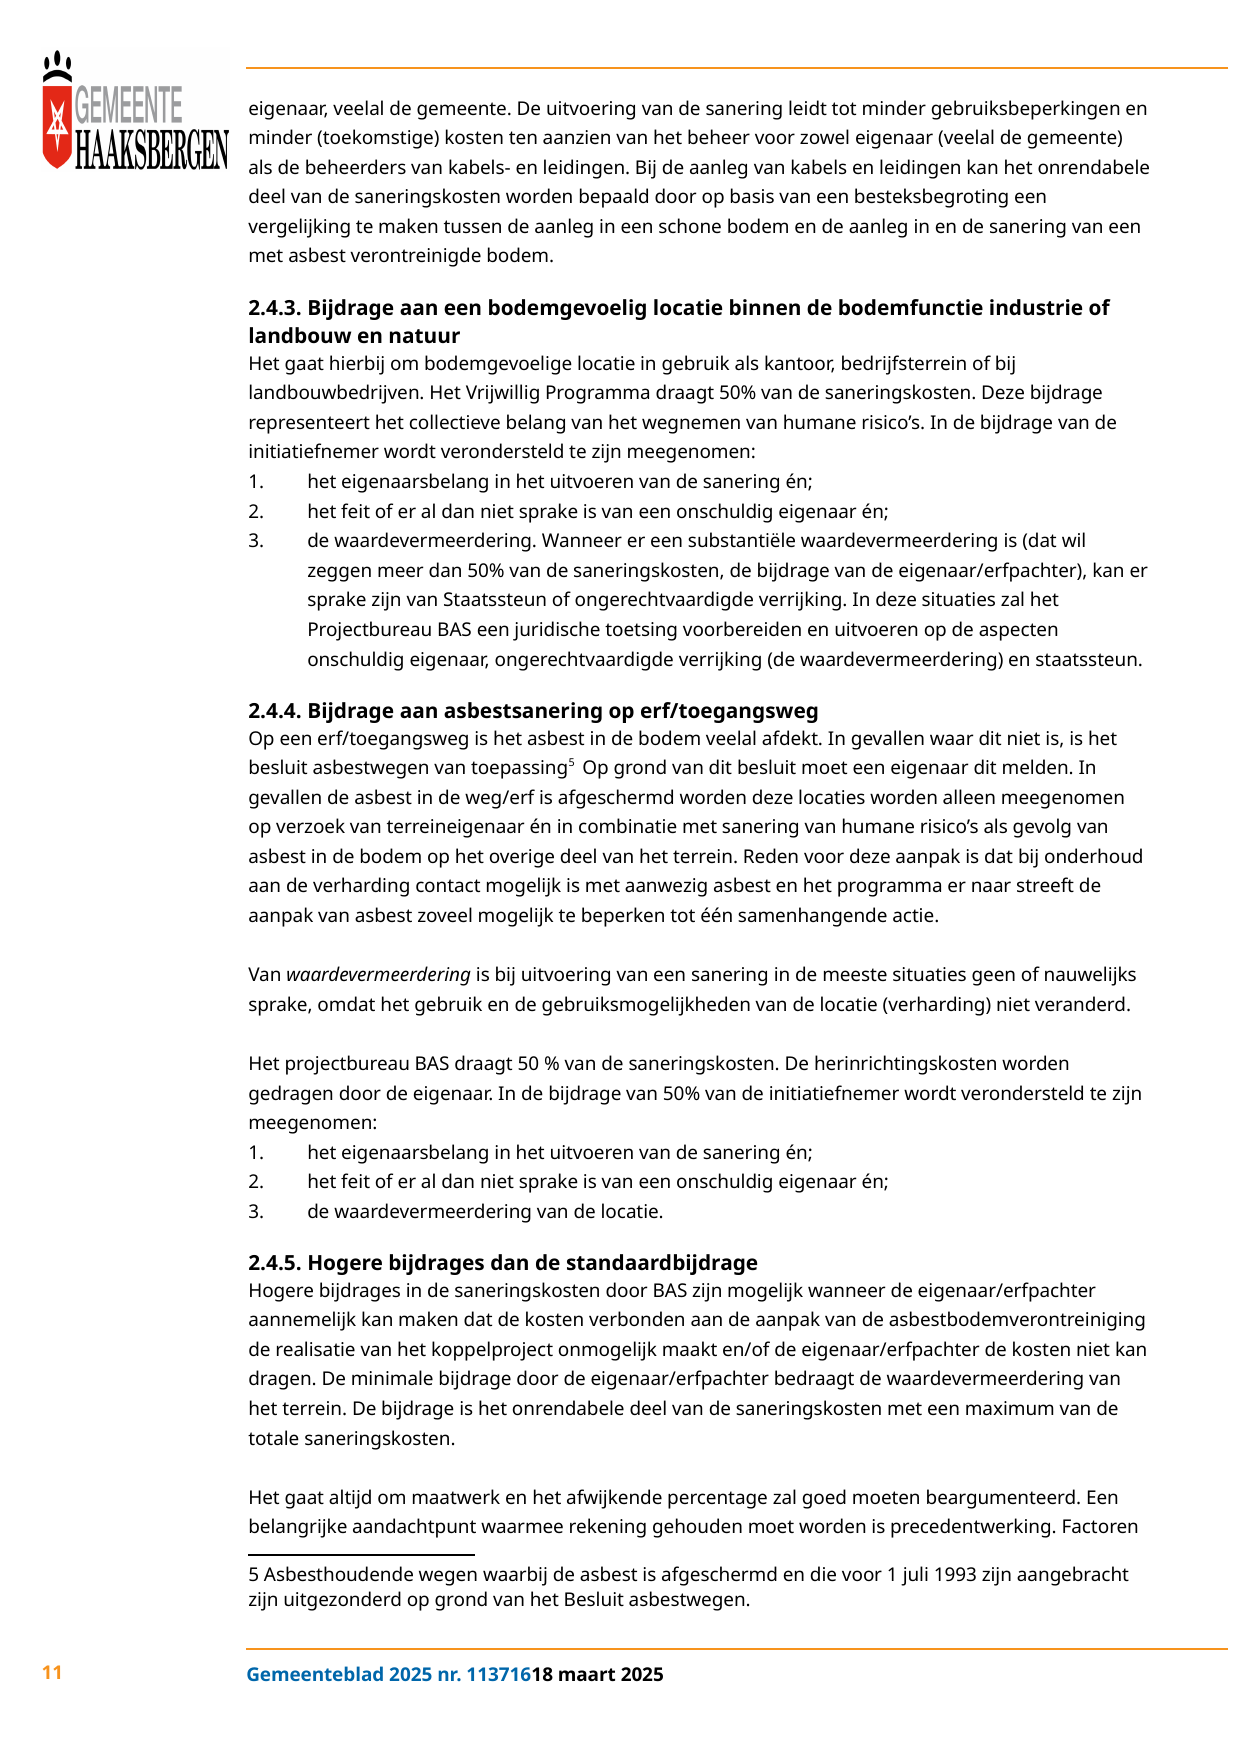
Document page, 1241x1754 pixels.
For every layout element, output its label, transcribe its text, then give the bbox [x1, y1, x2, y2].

picture [41, 47, 231, 172]
list het feit of er al dan niet sprake is van een onschuldig eigenaar én; [248, 498, 1152, 524]
text Het gaat hierbij om bodemgevoelige locatie in gebruik als kantoor, bedrijfsterrein of bij landbouwbedrijven. Het Vrijwillig Programma draagt 50% van de saneringskosten. Deze bijdrage representeert het collectieve belang van het wegnemen van humane risico’s. In de bijdrage van de initiatiefnemer wordt verondersteld te zijn meegenomen: [248, 350, 1152, 464]
list het eigenaarsbelang in het uitvoeren van de sanering én; [248, 1139, 1152, 1164]
text Het projectbureau BAS draagt 50 % van de saneringskosten. De herinrichtingskosten worden gedragen door de eigenaar. In de bijdrage van 50% van de initiatiefnemer wordt verondersteld te zijn meegenomen: [248, 1050, 1152, 1135]
list het feit of er al dan niet sprake is van een onschuldig eigenaar én; [248, 1168, 1152, 1194]
text 2.4.4. Bijdrage aan asbestsanering op erf/toegangsweg [248, 696, 1152, 725]
list de waardevermeerdering van de locatie. [248, 1198, 1152, 1224]
text 2.4.5. Hogere bijdrages dan de standaardbijdrage [248, 1248, 1152, 1277]
text eigenaar, veelal de gemeente. De uitvoering van de sanering leidt tot minder gebruiksbeperkingen en minder (toekomstige) kosten ten aanzien van het beheer voor zowel eigenaar (veelal de gemeente) als de beheerders van kabels- en leidingen. Bij de aanleg van kabels en leidingen kan het onrendabele deel van de saneringskosten worden bepaald door op basis van een besteksbegroting een vergelijking te maken tussen de aanleg in een schone bodem en de aanleg in en de sanering van een met asbest verontreinigde bodem. [248, 95, 1152, 268]
text Hogere bijdrages in de saneringskosten door BAS zijn mogelijk wanneer de eigenaar/erfpachter aannemelijk kan maken dat de kosten verbonden aan de aanpak van de asbestbodemverontreiniging de realisatie van het koppelproject onmogelijk maakt en/of de eigenaar/erfpachter de kosten niet kan dragen. De minimale bijdrage door de eigenaar/erfpachter bedraagt de waardevermeerdering van het terrein. De bijdrage is het onrendabele deel van de saneringskosten met een maximum van de totale saneringskosten. [248, 1277, 1152, 1451]
text Asbesthoudende wegen waarbij de asbest is afgeschermd en die voor 1 juli 1993 zijn aangebracht zijn uitgezonderd op grond van het Besluit asbestwegen. [248, 1561, 1152, 1612]
text Het gaat altijd om maatwerk en het afwijkende percentage zal goed moeten beargumenteerd. Een belangrijke aandachtpunt waarmee rekening gehouden moet worden is precedentwerking. Factoren [248, 1484, 1152, 1539]
text Van waardevermeerdering is bij uitvoering van een sanering in de meeste situaties geen of nauwelijks sprake, omdat het gebruik en de gebruiksmogelijkheden van de locatie (verharding) niet veranderd. [248, 961, 1152, 1017]
text Op een erf/toegangsweg is het asbest in de bodem veelal afdekt. In gevallen waar dit niet is, is het besluit asbestwegen van toepassing Op grond van dit besluit moet een eigenaar dit melden. In gevallen de asbest in de weg/erf is afgeschermd worden deze locaties worden alleen meegenomen op verzoek van terreineigenaar én in combinatie met sanering van humane risico’s als gevolg van asbest in de bodem op het overige deel van het terrein. Reden voor deze aanpak is dat bij onderhoud aan de verharding contact mogelijk is met aanwezig asbest en het programma er naar streeft de aanpak van asbest zoveel mogelijk te beperken tot één samenhangende actie. [248, 725, 1152, 928]
list de waardevermeerdering. Wanneer er een substantiële waardevermeerdering is (dat wil zeggen meer dan 50% van de saneringskosten, de bijdrage van de eigenaar/erfpachter), kan er sprake zijn van Staatssteun of ongerechtvaardigde verrijking. In deze situaties zal het Projectbureau BAS een juridische toetsing voorbereiden en uitvoeren op de aspecten onschuldig eigenaar, ongerechtvaardigde verrijking (de waardevermeerdering) en staatssteun. [248, 527, 1152, 672]
list het eigenaarsbelang in het uitvoeren van de sanering én; [248, 468, 1152, 494]
text 2.4.3. Bijdrage aan een bodemgevoelig locatie binnen de bodemfunctie industrie of landbouw en natuur [248, 293, 1152, 350]
